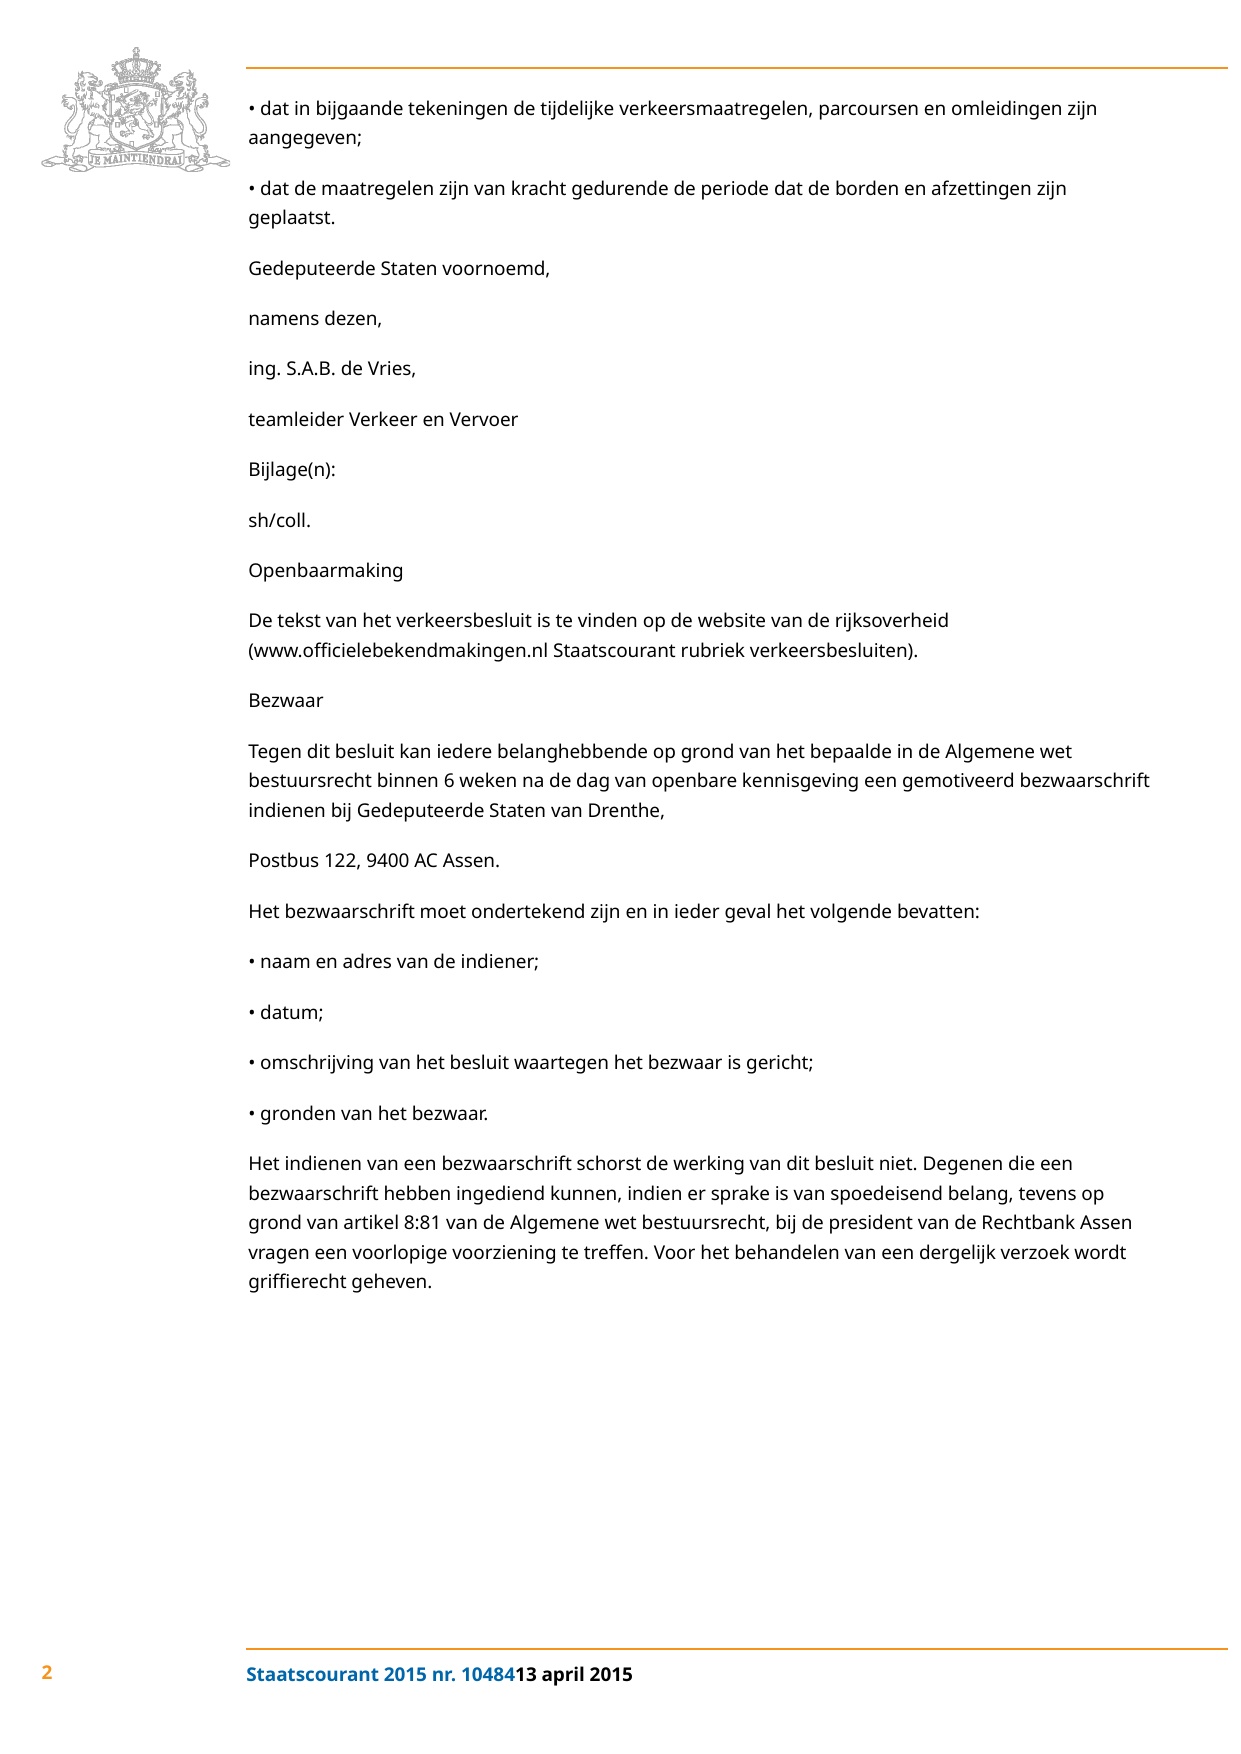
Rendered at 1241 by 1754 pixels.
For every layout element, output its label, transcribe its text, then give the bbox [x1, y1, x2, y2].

text Tegen dit besluit kan iedere belanghebbende op grond van het bepaalde in de Algemene wet bestuursrecht binnen 6 weken na de dag van openbare kennisgeving een gemotiveerd bezwaarschrift indienen bij Gedeputeerde Staten van Drenthe, [248, 738, 1152, 823]
text teamleider Verkeer en Vervoer [248, 406, 1152, 432]
text namens dezen, [248, 305, 1152, 331]
text • datum; [248, 999, 1152, 1025]
text sh/coll. [248, 507, 1152, 533]
text Het bezwaarschrift moet ondertekend zijn en in ieder geval het volgende bevatten: [248, 898, 1152, 924]
text Openbaarmaking [248, 557, 1152, 583]
text • omschrijving van het besluit waartegen het bezwaar is gericht; [248, 1049, 1152, 1075]
text • dat de maatregelen zijn van kracht gedurende de periode dat de borden en afzettingen zijn geplaatst. [248, 175, 1152, 230]
text Postbus 122, 9400 AC Assen. [248, 848, 1152, 873]
text • naam en adres van de indiener; [248, 948, 1152, 974]
text Het indienen van een bezwaarschrift schorst de werking van dit besluit niet. Degenen die een bezwaarschrift hebben ingediend kunnen, indien er sprake is van spoedeisend belang, tevens op grond van artikel 8:81 van de Algemene wet bestuursrecht, bij de president van de Rechtbank Assen vragen een voorlopige voorziening te treffen. Voor het behandelen van een dergelijk verzoek wordt griffierecht geheven. [248, 1150, 1152, 1294]
text Gedeputeerde Staten voornoemd, [248, 255, 1152, 281]
text • gronden van het bezwaar. [248, 1100, 1152, 1126]
text • dat in bijgaande tekeningen de tijdelijke verkeersmaatregelen, parcoursen en omleidingen zijn aangegeven; [248, 95, 1152, 150]
text ing. S.A.B. de Vries, [248, 356, 1152, 381]
text Bezwaar [248, 688, 1152, 713]
picture [41, 47, 231, 172]
text Bijlage(n): [248, 456, 1152, 482]
text De tekst van het verkeersbesluit is te vinden op de website van de rijksoverheid (www.officielebekendmakingen.nl Staatscourant rubriek verkeersbesluiten). [248, 608, 1152, 663]
